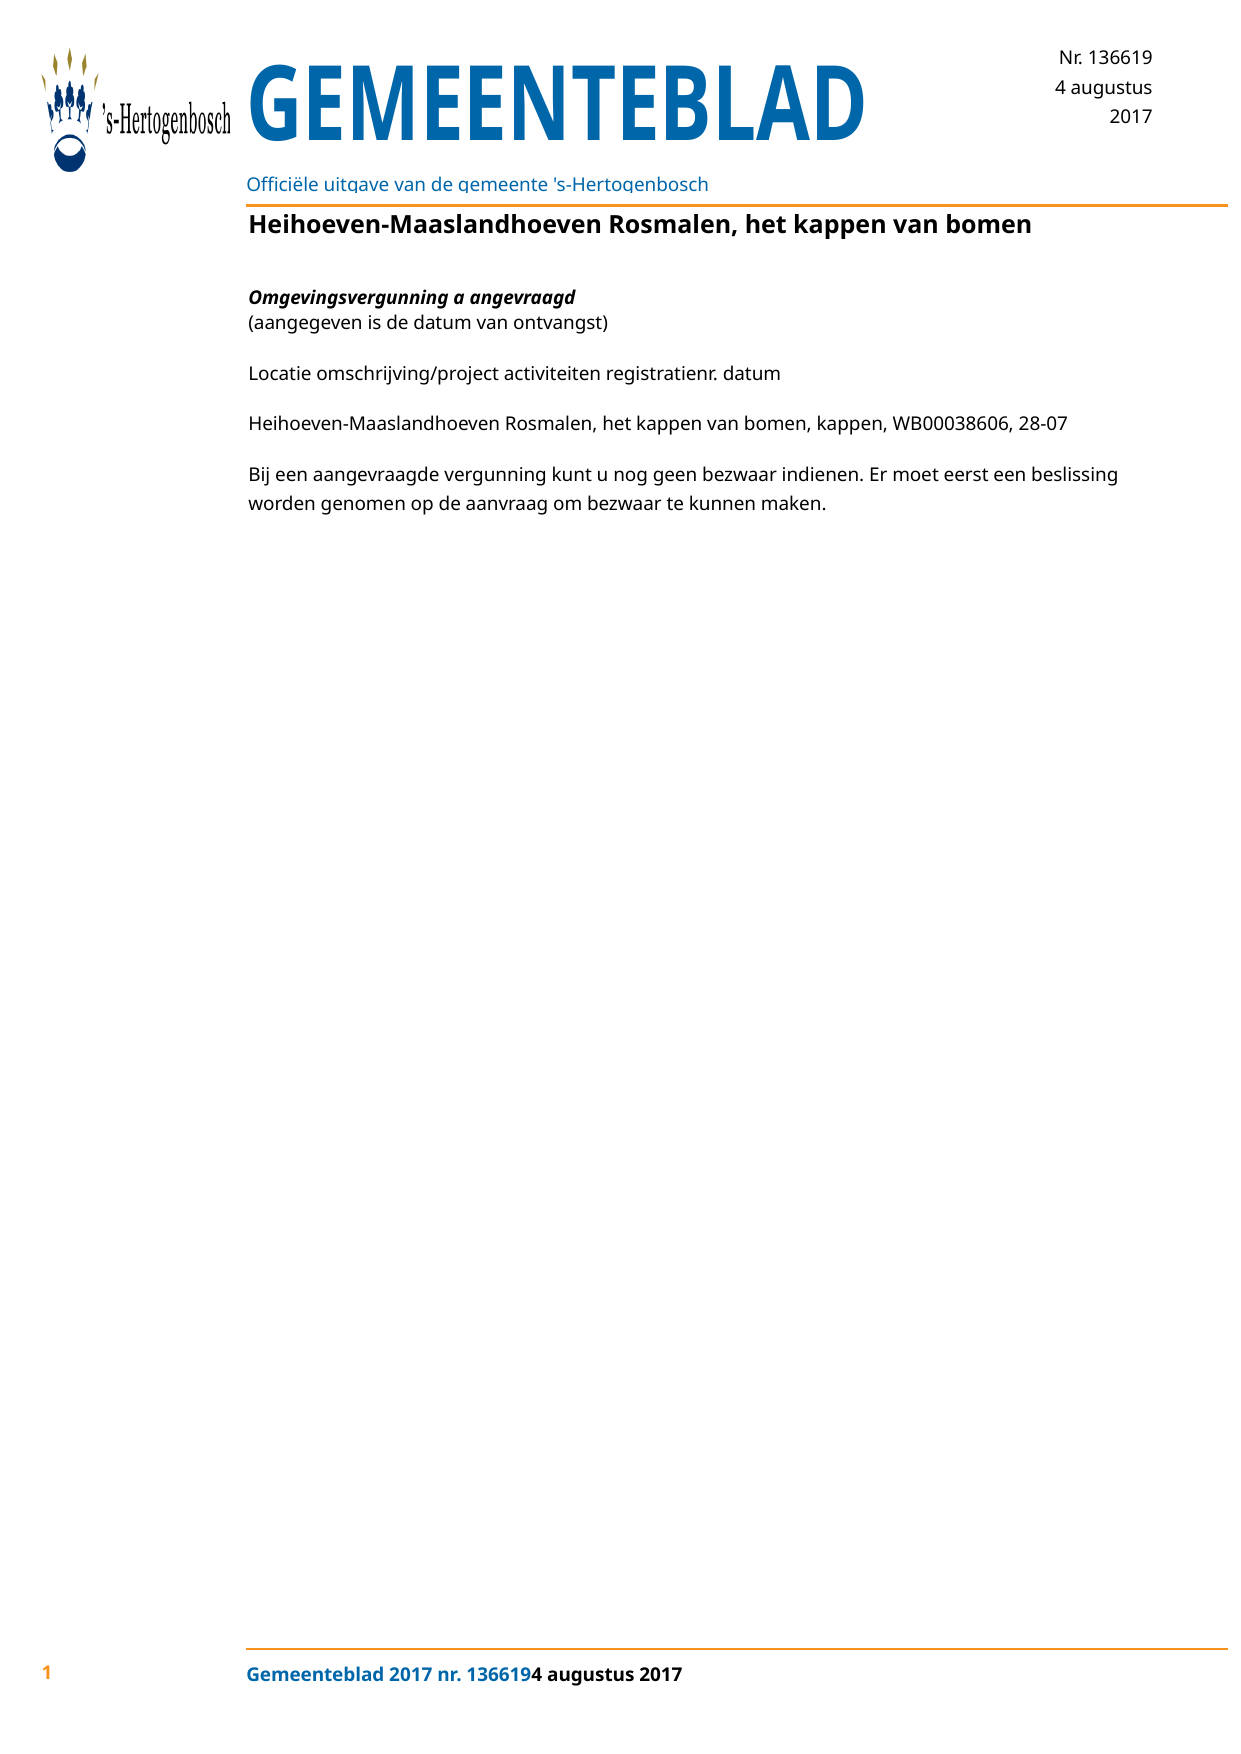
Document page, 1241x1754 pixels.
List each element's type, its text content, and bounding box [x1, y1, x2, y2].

text Locatie omschrijving/project activiteiten registratienr. datum [248, 360, 1152, 386]
text Omgevingsvergunning a angevraagd [248, 284, 1152, 309]
text Bij een aangevraagde vergunning kunt u nog geen bezwaar indienen. Er moet eerst een beslissing worden genomen op de aanvraag om bezwaar te kunnen maken. [248, 461, 1152, 516]
text Heihoeven-Maaslandhoeven Rosmalen, het kappen van bomen, kappen, WB00038606, 28-07 [248, 410, 1152, 436]
picture [41, 47, 231, 172]
text Heihoeven-Maaslandhoeven Rosmalen, het kappen van bomen [248, 207, 1152, 241]
text (aangegeven is de datum van ontvangst) [248, 309, 1152, 335]
